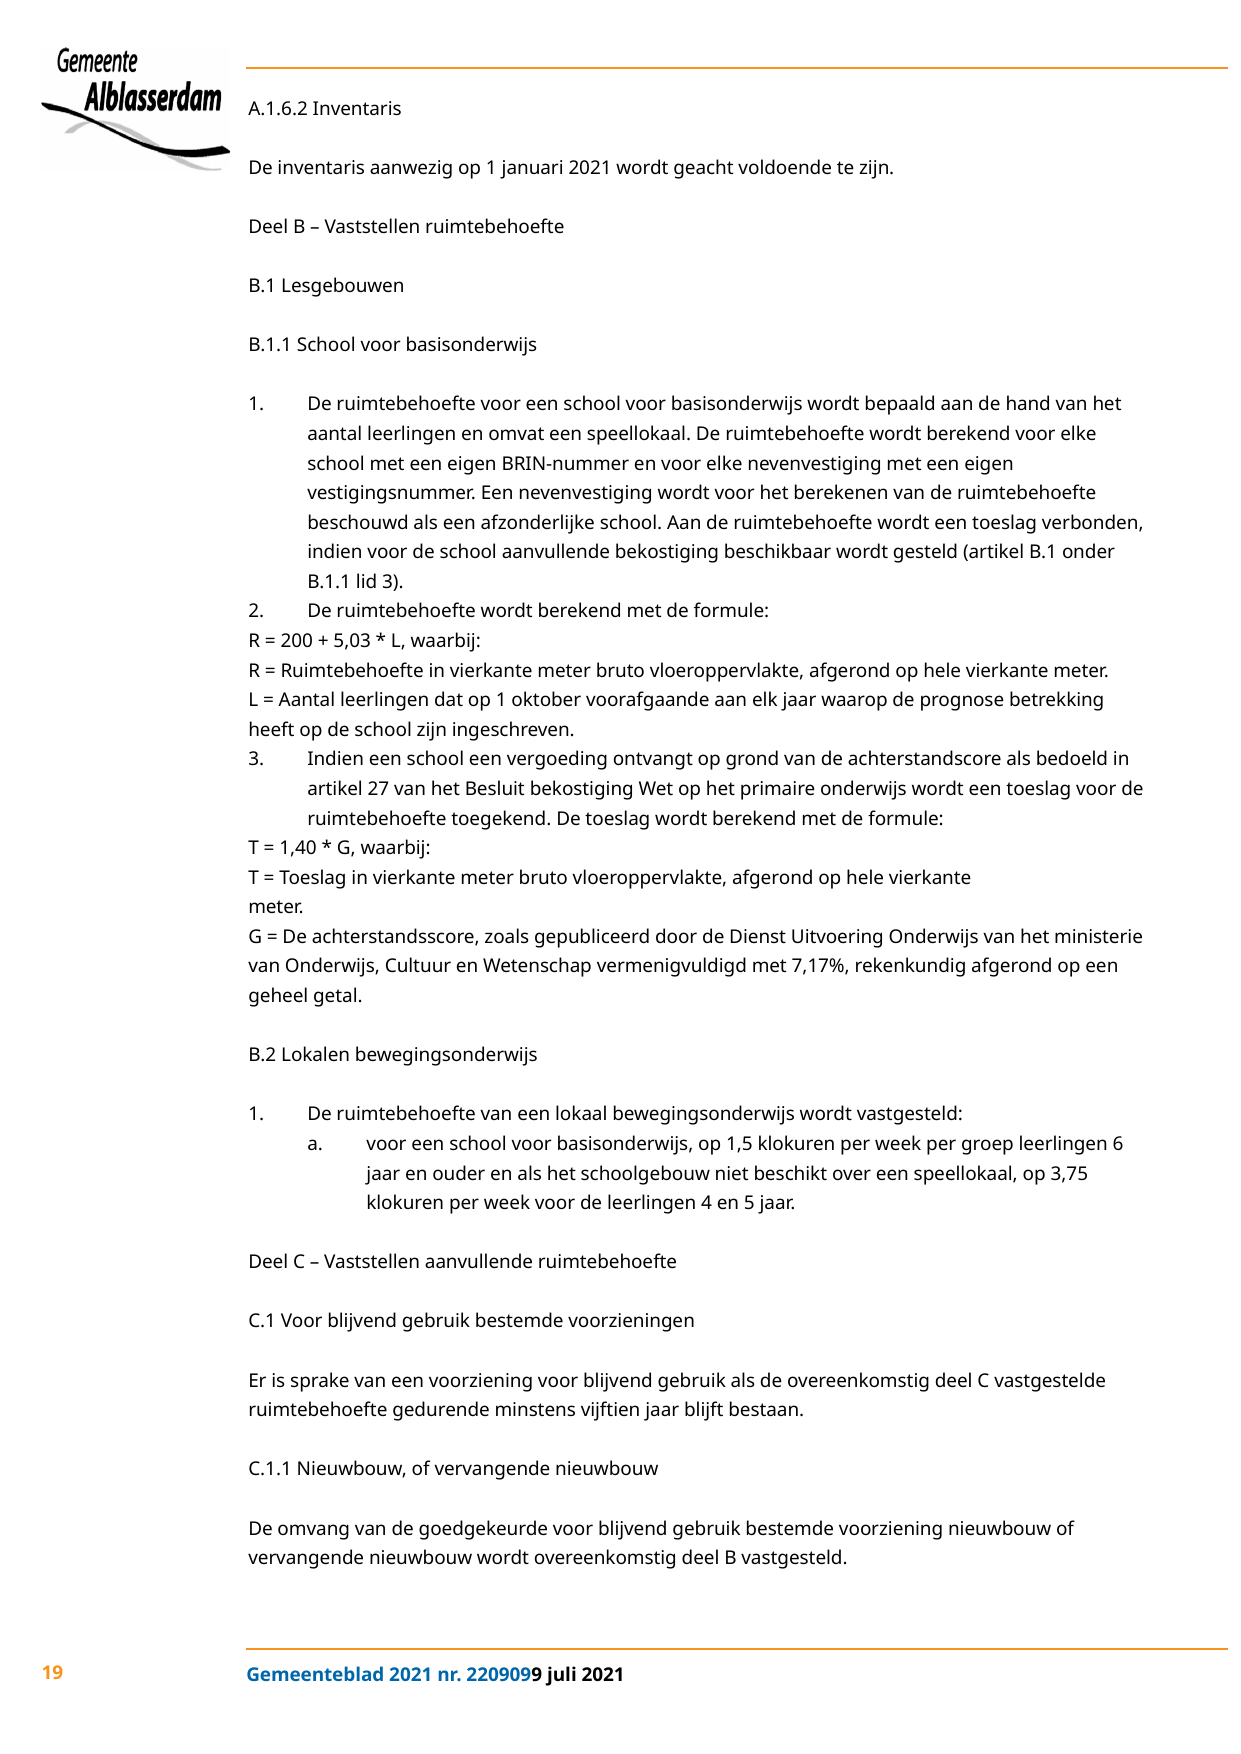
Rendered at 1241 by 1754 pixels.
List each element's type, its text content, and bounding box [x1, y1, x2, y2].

text A.1.6.2 Inventaris [248, 95, 1152, 121]
picture [41, 47, 231, 172]
list voor een school voor basisonderwijs, op 1,5 klokuren per week per groep leerlingen 6 jaar en ouder en als het schoolgebouw niet beschikt over een speellokaal, op 3,75 klokuren per week voor de leerlingen 4 en 5 jaar. [307, 1130, 1152, 1215]
list De ruimtebehoefte wordt berekend met de formule: [248, 598, 1152, 623]
text C.1 Voor blijvend gebruik bestemde voorzieningen [248, 1308, 1152, 1333]
text C.1.1 Nieuwbouw, of vervangende nieuwbouw [248, 1456, 1152, 1481]
text R = Ruimtebehoefte in vierkante meter bruto vloeroppervlakte, afgerond op hele vierkante meter. [248, 657, 1152, 683]
text De inventaris aanwezig op 1 januari 2021 wordt geacht voldoende te zijn. [248, 154, 1152, 180]
text Deel B – Vaststellen ruimtebehoefte [248, 213, 1152, 239]
text B.1 Lesgebouwen [248, 272, 1152, 298]
list De ruimtebehoefte van een lokaal bewegingsonderwijs wordt vastgesteld: [248, 1101, 1152, 1126]
text B.1.1 School voor basisonderwijs [248, 331, 1152, 357]
text Er is sprake van een voorziening voor blijvend gebruik als de overeenkomstig deel C vastgestelde ruimtebehoefte gedurende minstens vijftien jaar blijft bestaan. [248, 1367, 1152, 1422]
text R = 200 + 5,03 * L, waarbij: [248, 627, 1152, 653]
text T = Toeslag in vierkante meter bruto vloeroppervlakte, afgerond op hele vierkante [248, 864, 1152, 890]
text B.2 Lokalen bewegingsonderwijs [248, 1041, 1152, 1067]
text meter. [248, 893, 1152, 919]
text Deel C – Vaststellen aanvullende ruimtebehoefte [248, 1248, 1152, 1274]
text L = Aantal leerlingen dat op 1 oktober voorafgaande aan elk jaar waarop de prognose betrekking heeft op de school zijn ingeschreven. [248, 686, 1152, 742]
list Indien een school een vergoeding ontvangt op grond van de achterstandscore als bedoeld in artikel 27 van het Besluit bekostiging Wet op het primaire onderwijs wordt een toeslag voor de ruimtebehoefte toegekend. De toeslag wordt berekend met de formule: [248, 746, 1152, 831]
text T = 1,40 * G, waarbij: [248, 834, 1152, 860]
text G = De achterstandsscore, zoals gepubliceerd door de Dienst Uitvoering Onderwijs van het ministerie van Onderwijs, Cultuur en Wetenschap vermenigvuldigd met 7,17%, rekenkundig afgerond op een geheel getal. [248, 923, 1152, 1008]
text De omvang van de goedgekeurde voor blijvend gebruik bestemde voorziening nieuwbouw of vervangende nieuwbouw wordt overeenkomstig deel B vastgesteld. [248, 1515, 1152, 1570]
list De ruimtebehoefte voor een school voor basisonderwijs wordt bepaald aan de hand van het aantal leerlingen en omvat een speellokaal. De ruimtebehoefte wordt berekend voor elke school met een eigen BRIN-nummer en voor elke nevenvestiging met een eigen vestigingsnummer. Een nevenvestiging wordt voor het berekenen van de ruimtebehoefte beschouwd als een afzonderlijke school. Aan de ruimtebehoefte wordt een toeslag verbonden, indien voor de school aanvullende bekostiging beschikbaar wordt gesteld (artikel B.1 onder B.1.1 lid 3). [248, 391, 1152, 594]
